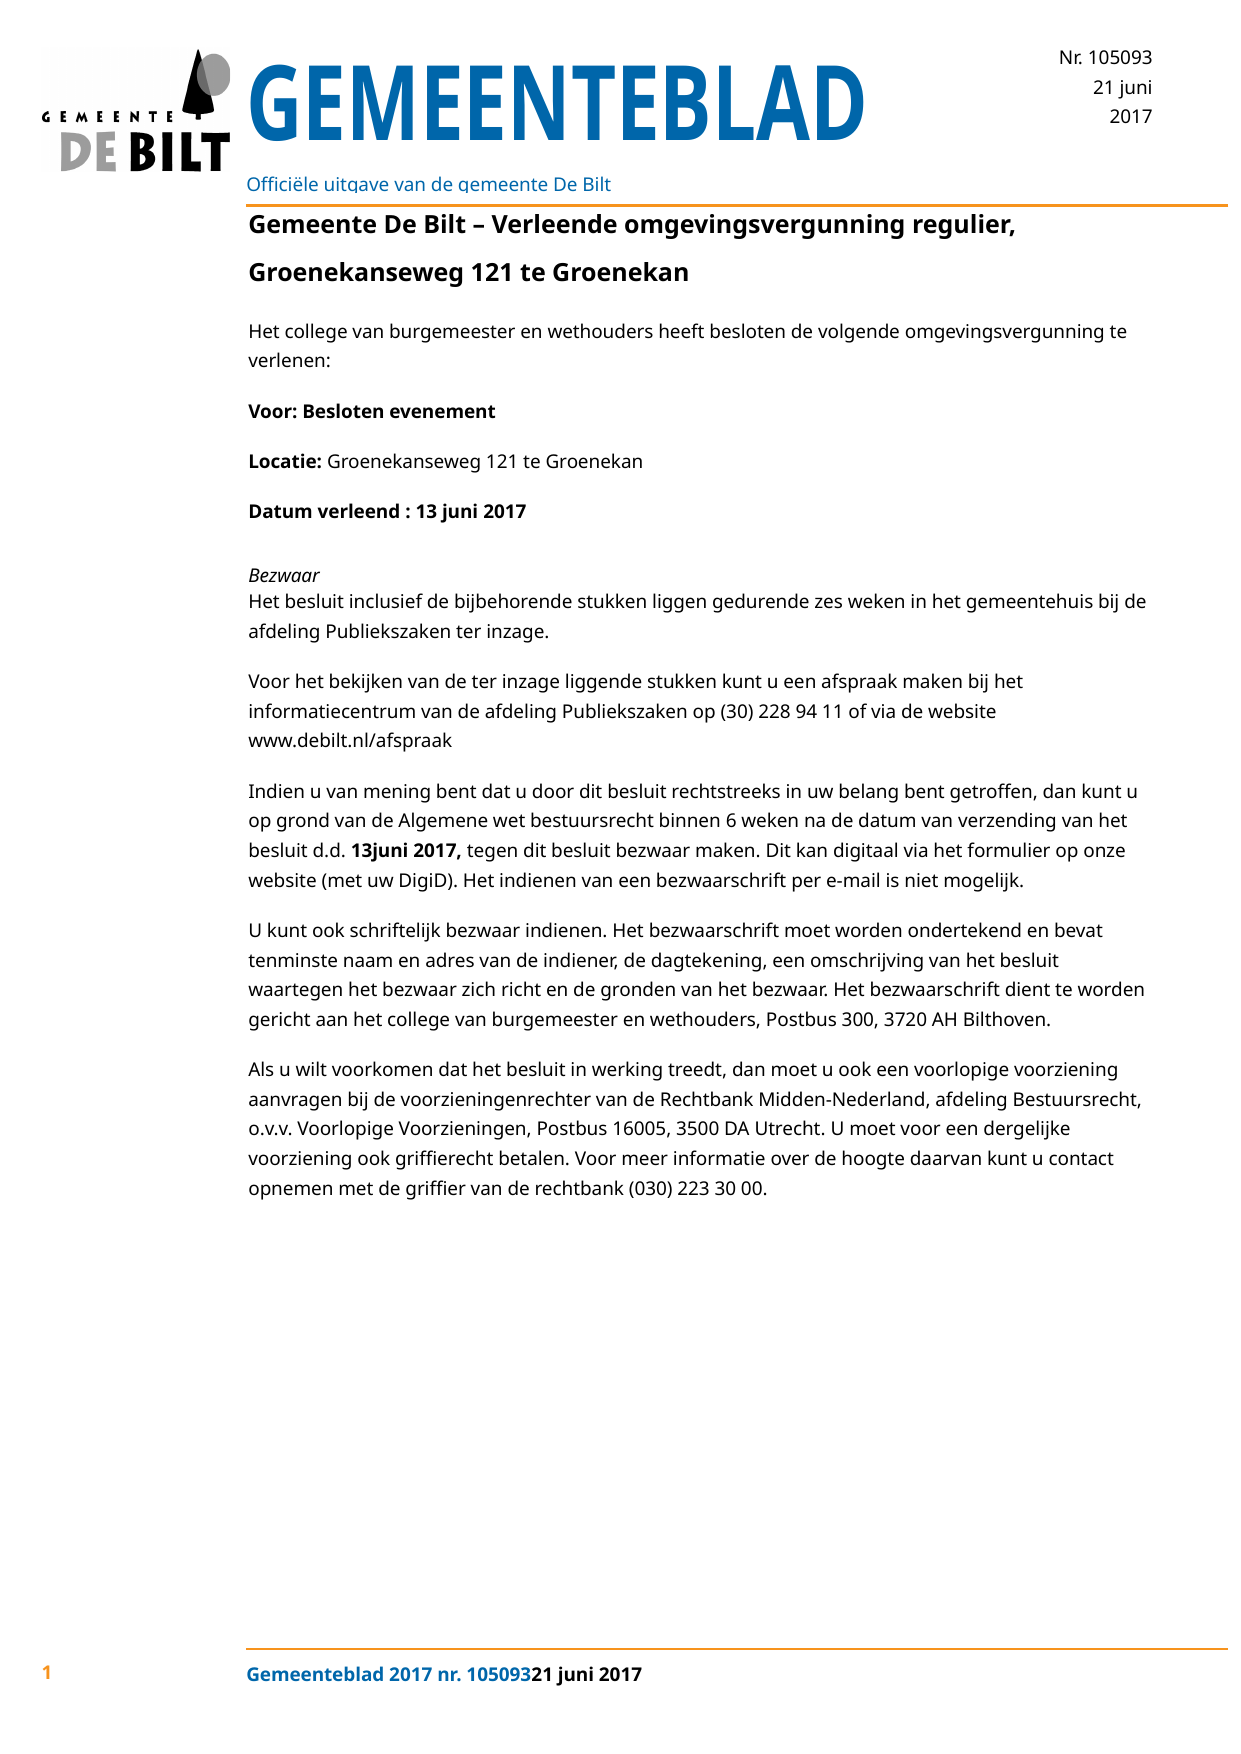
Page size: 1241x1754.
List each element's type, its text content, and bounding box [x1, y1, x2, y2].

text U kunt ook schriftelijk bezwaar indienen. Het bezwaarschrift moet worden ondertekend en bevat tenminste naam en adres van de indiener, de dagtekening, een omschrijving van het besluit waartegen het bezwaar zich richt en de gronden van het bezwaar. Het bezwaarschrift dient te worden gericht aan het college van burgemeester en wethouders, Postbus 300, 3720 AH Bilthoven. [248, 917, 1152, 1032]
text Voor het bekijken van de ter inzage liggende stukken kunt u een afspraak maken bij het informatiecentrum van de afdeling Publiekszaken op (30) 228 94 11 of via de website www.debilt.nl/afspraak [248, 668, 1152, 753]
text Gemeente De Bilt – Verleende omgevingsvergunning regulier, Groenekanseweg 121 te Groenekan [248, 207, 1152, 288]
text Datum verleend : 13 juni 2017 [248, 499, 1152, 524]
text Locatie: Groenekanseweg 121 te Groenekan [248, 448, 1152, 474]
text Het college van burgemeester en wethouders heeft besloten de volgende omgevingsvergunning te verlenen: [248, 318, 1152, 373]
text Indien u van mening bent dat u door dit besluit rechtstreeks in uw belang bent getroffen, dan kunt u op grond van de Algemene wet bestuursrecht binnen 6 weken na de datum van verzending van het besluit d.d. 13juni 2017, tegen dit besluit bezwaar maken. Dit kan digitaal via het formulier op onze website (met uw DigiD). Het indienen van een bezwaarschrift per e-mail is niet mogelijk. [248, 778, 1152, 892]
picture [41, 47, 231, 172]
text Het besluit inclusief de bijbehorende stukken liggen gedurende zes weken in het gemeentehuis bij de afdeling Publiekszaken ter inzage. [248, 588, 1152, 644]
text Voor: Besloten evenement [248, 398, 1152, 424]
text Bezwaar [248, 563, 1152, 588]
text Als u wilt voorkomen dat het besluit in werking treedt, dan moet u ook een voorlopige voorziening aanvragen bij de voorzieningenrechter van de Rechtbank Midden-Nederland, afdeling Bestuursrecht, o.v.v. Voorlopige Voorzieningen, Postbus 16005, 3500 DA Utrecht. U moet voor een dergelijke voorziening ook griffierecht betalen. Voor meer informatie over de hoogte daarvan kunt u contact opnemen met de griffier van de rechtbank (030) 223 30 00. [248, 1056, 1152, 1200]
